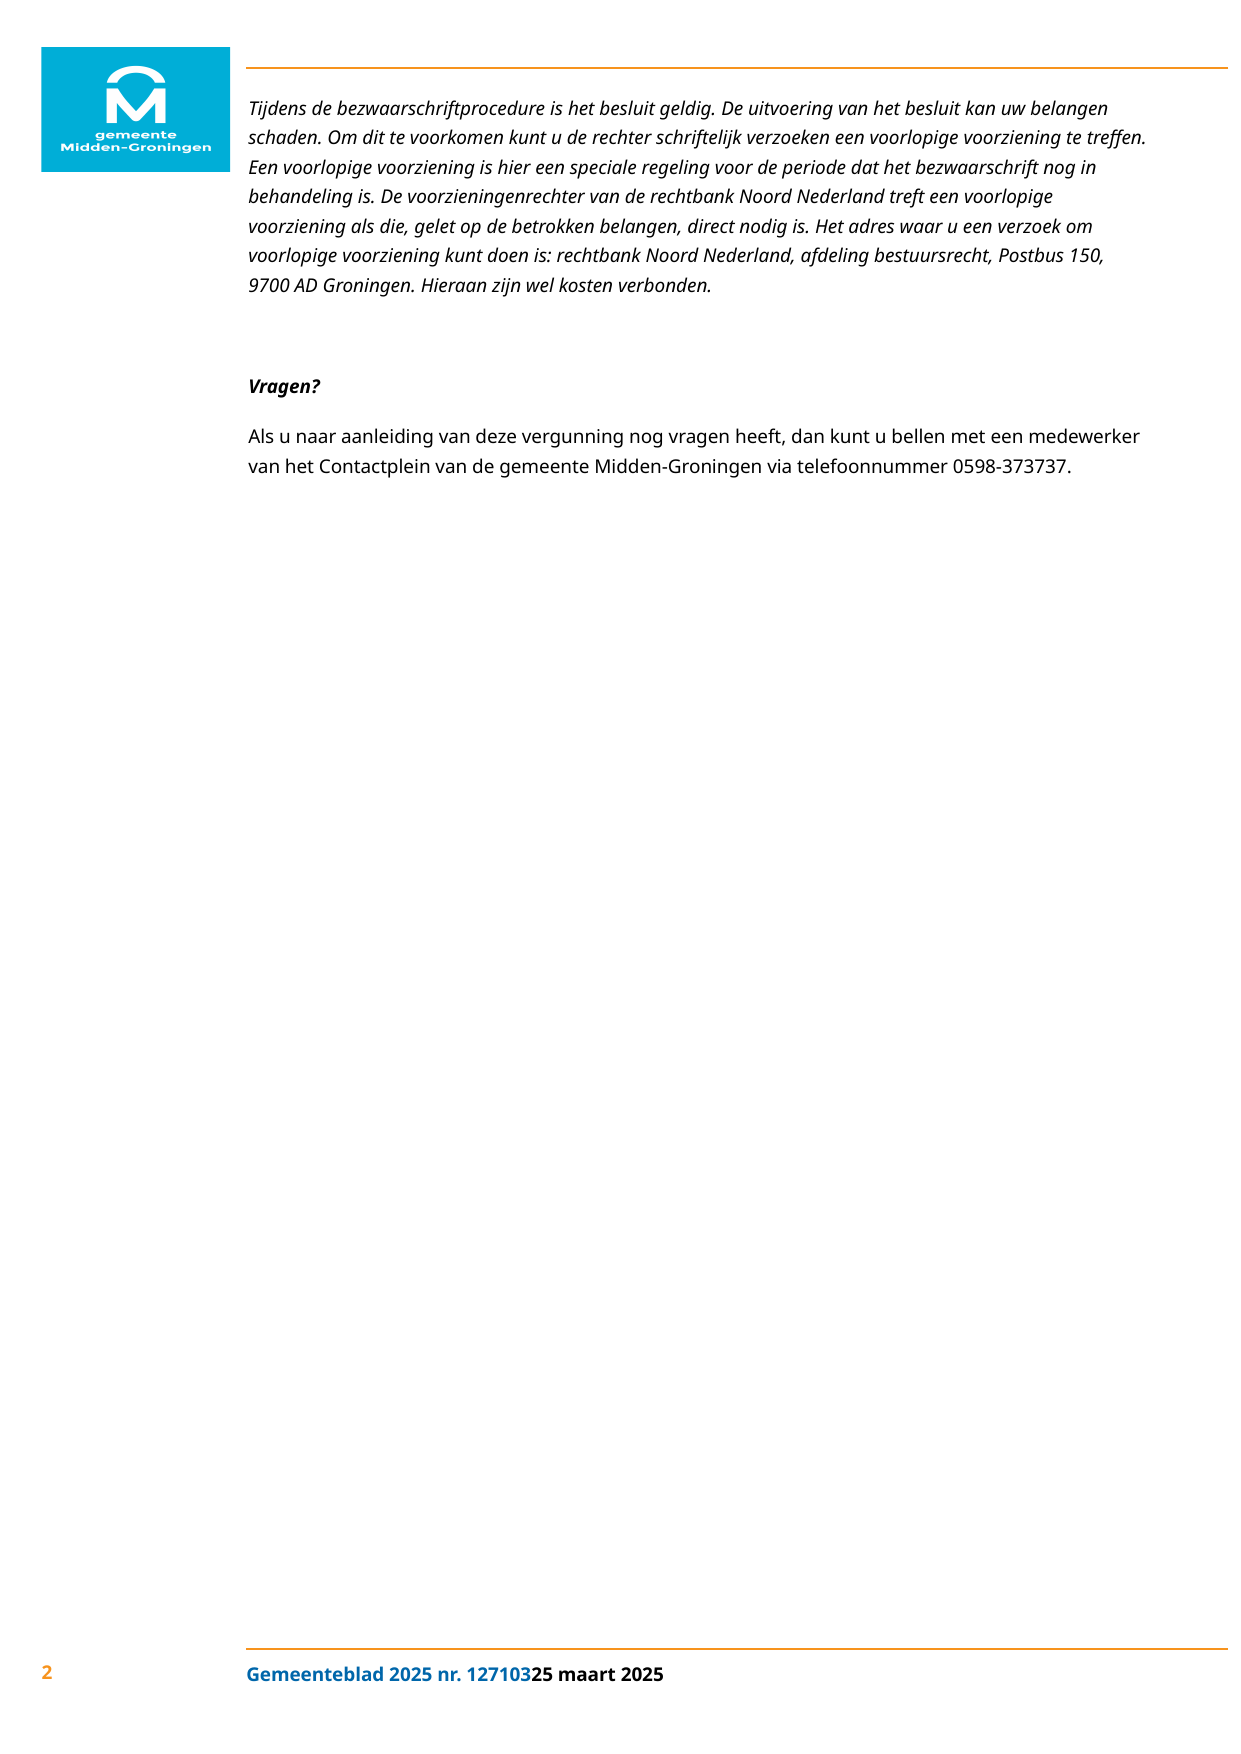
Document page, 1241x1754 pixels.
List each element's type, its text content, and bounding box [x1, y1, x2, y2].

text Tijdens de bezwaarschriftprocedure is het besluit geldig. De uitvoering van het besluit kan uw belangen schaden. Om dit te voorkomen kunt u de rechter schriftelijk verzoeken een voorlopige voorziening te treffen. Een voorlopige voorziening is hier een speciale regeling voor de periode dat het bezwaarschrift nog in behandeling is. De voorzieningenrechter van de rechtbank Noord Nederland treft een voorlopige voorziening als die, gelet op de betrokken belangen, direct nodig is. Het adres waar u een verzoek om voorlopige voorziening kunt doen is: rechtbank Noord Nederland, afdeling bestuursrecht, Postbus 150, 9700 AD Groningen. Hieraan zijn wel kosten verbonden. [248, 95, 1152, 298]
picture [184, 146, 190, 153]
text Vragen? [248, 373, 1152, 399]
picture [107, 89, 165, 122]
picture [108, 66, 164, 82]
text Als u naar aanleiding van deze vergunning nog vragen heeft, dan kunt u bellen met een medewerker van het Contactplein van de gemeente Midden-Groningen via telefoonnummer 0598-373737. [248, 423, 1152, 479]
